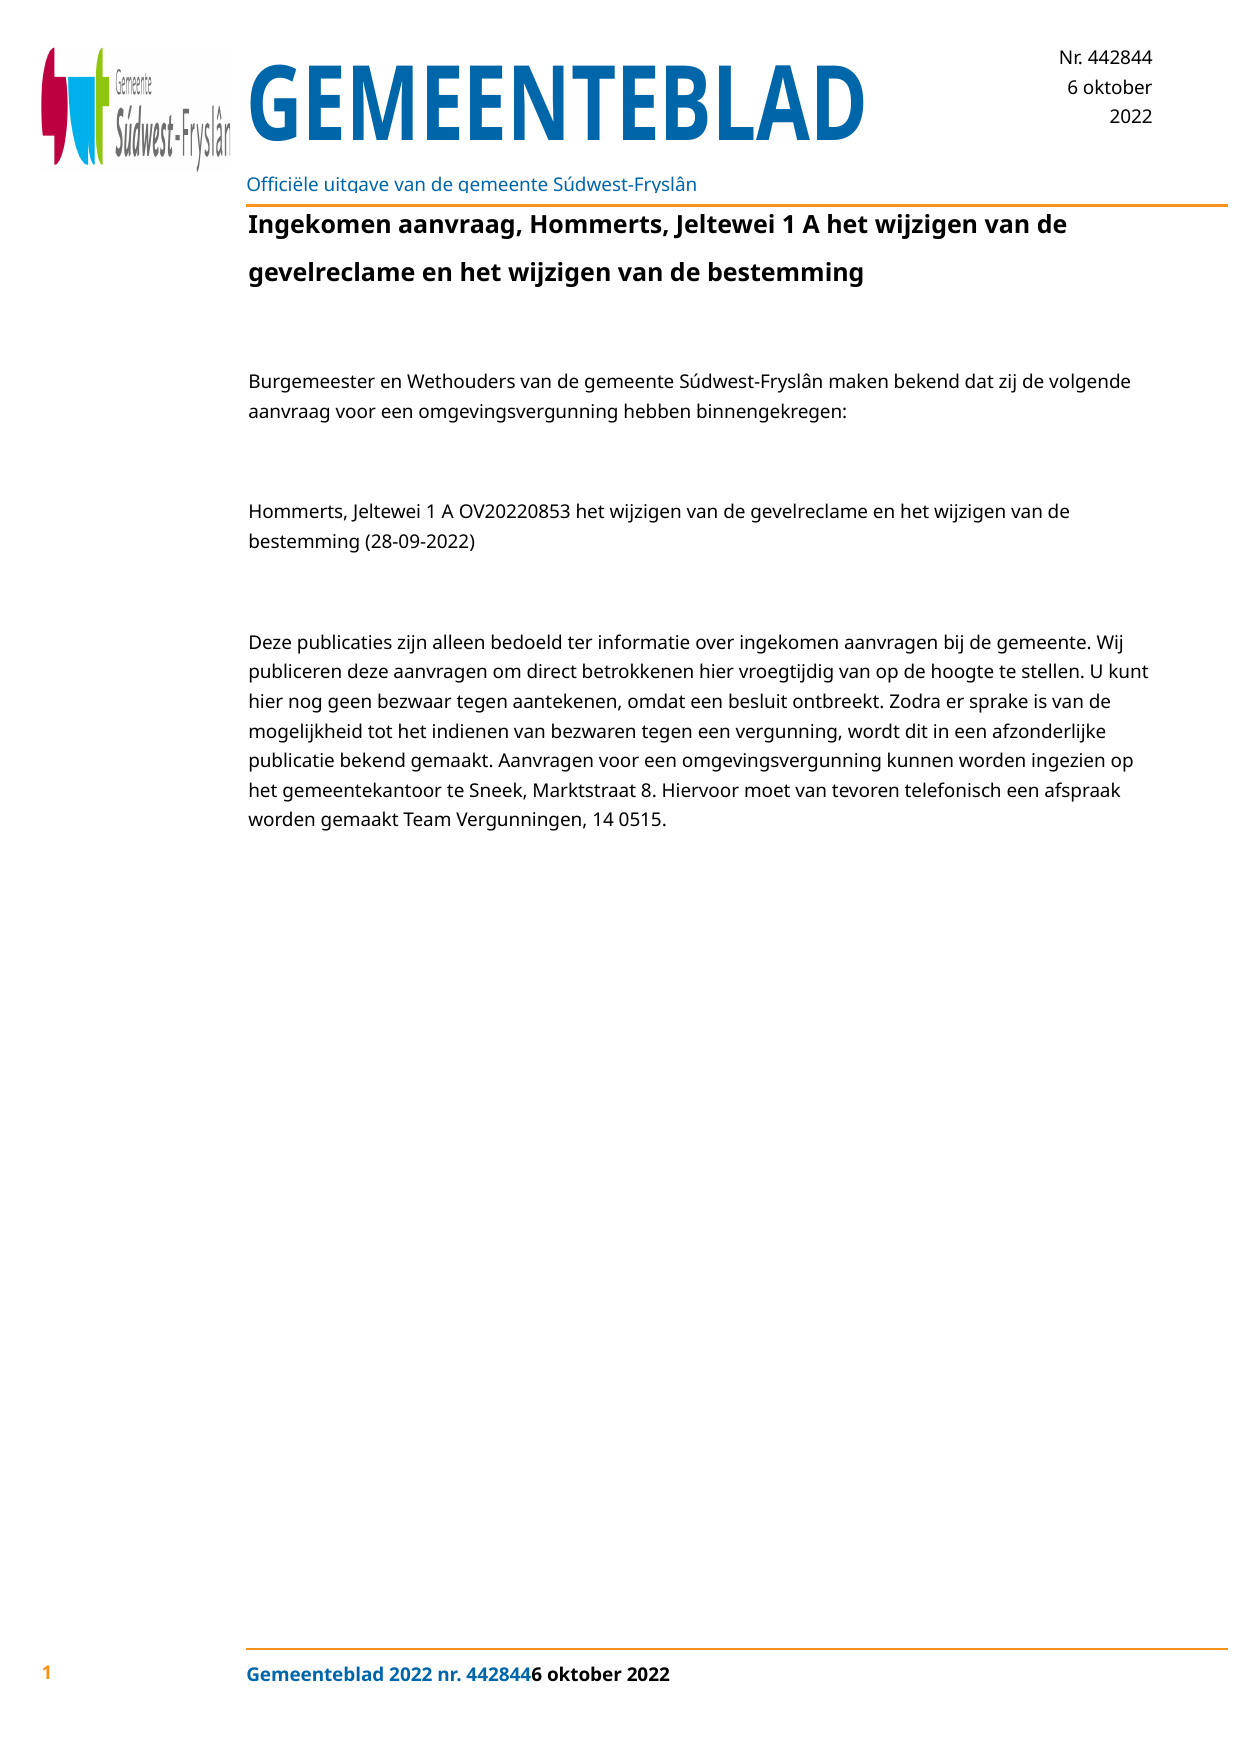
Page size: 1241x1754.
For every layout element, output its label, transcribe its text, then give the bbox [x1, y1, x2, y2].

text Deze publicaties zijn alleen bedoeld ter informatie over ingekomen aanvragen bij de gemeente. Wij publiceren deze aanvragen om direct betrokkenen hier vroegtijdig van op de hoogte te stellen. U kunt hier nog geen bezwaar tegen aantekenen, omdat een besluit ontbreekt. Zodra er sprake is van de mogelijkheid tot het indienen van bezwaren tegen een vergunning, wordt dit in een afzonderlijke publicatie bekend gemaakt. Aanvragen voor een omgevingsvergunning kunnen worden ingezien op het gemeentekantoor te Sneek, Marktstraat 8. Hiervoor moet van tevoren telefonisch een afspraak worden gemaakt Team Vergunningen, 14 0515. [248, 629, 1152, 832]
picture [41, 47, 231, 172]
text Hommerts, Jeltewei 1 A OV20220853 het wijzigen van de gevelreclame en het wijzigen van de bestemming (28-09-2022) [248, 499, 1152, 554]
text Burgemeester en Wethouders van de gemeente Súdwest-Fryslân maken bekend dat zij de volgende aanvraag voor een omgevingsvergunning hebben binnengekregen: [248, 368, 1152, 424]
text Ingekomen aanvraag, Hommerts, Jeltewei 1 A het wijzigen van de gevelreclame en het wijzigen van de bestemming [248, 207, 1152, 288]
